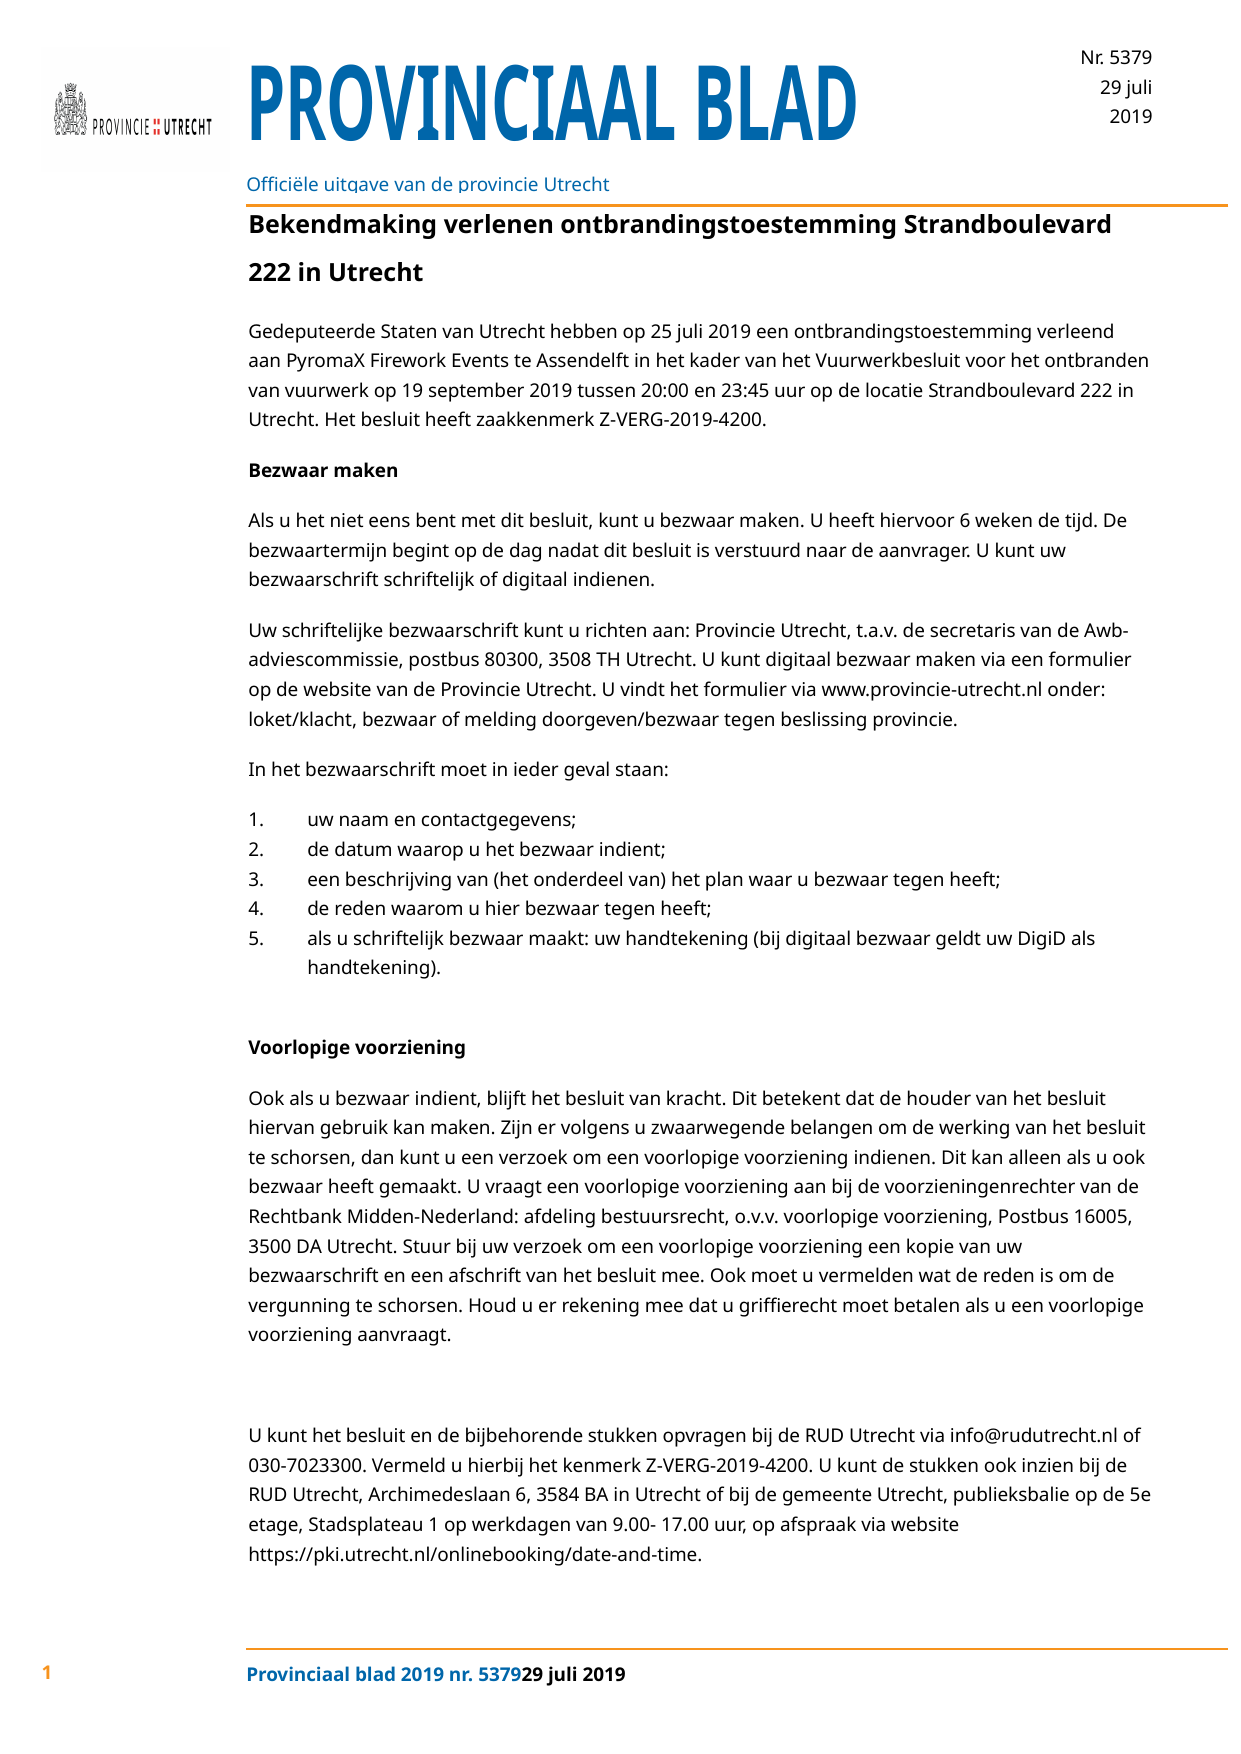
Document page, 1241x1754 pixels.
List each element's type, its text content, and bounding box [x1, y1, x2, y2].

list uw naam en contactgegevens; [248, 807, 1152, 832]
text In het bezwaarschrift moet in ieder geval staan: [248, 756, 1152, 782]
list de datum waarop u het bezwaar indient; [248, 836, 1152, 862]
text Uw schriftelijke bezwaarschrift kunt u richten aan: Provincie Utrecht, t.a.v. de secretaris van de Awb-adviescommissie, postbus 80300, 3508 TH Utrecht. U kunt digitaal bezwaar maken via een formulier op de website van de Provincie Utrecht. U vindt het formulier via www.provincie-utrecht.nl onder: loket/klacht, bezwaar of melding doorgeven/bezwaar tegen beslissing provincie. [248, 617, 1152, 732]
list de reden waarom u hier bezwaar tegen heeft; [248, 895, 1152, 921]
text Als u het niet eens bent met dit besluit, kunt u bezwaar maken. U heeft hiervoor 6 weken de tijd. De bezwaartermijn begint op de dag nadat dit besluit is verstuurd naar de aanvrager. U kunt uw bezwaarschrift schriftelijk of digitaal indienen. [248, 507, 1152, 592]
text Voorlopige voorziening [248, 1034, 1152, 1060]
list als u schriftelijk bezwaar maakt: uw handtekening (bij digitaal bezwaar geldt uw DigiD als handtekening). [248, 925, 1152, 980]
text U kunt het besluit en de bijbehorende stukken opvragen bij de RUD Utrecht via info@rudutrecht.nl of 030-7023300. Vermeld u hierbij het kenmerk Z-VERG-2019-4200. U kunt de stukken ook inzien bij de RUD Utrecht, Archimedeslaan 6, 3584 BA in Utrecht of bij de gemeente Utrecht, publieksbalie op de 5e etage, Stadsplateau 1 op werkdagen van 9.00- 17.00 uur, op afspraak via website https://pki.utrecht.nl/onlinebooking/date-and-time. [248, 1422, 1152, 1567]
text Ook als u bezwaar indient, blijft het besluit van kracht. Dit betekent dat de houder van het besluit hiervan gebruik kan maken. Zijn er volgens u zwaarwegende belangen om de werking van het besluit te schorsen, dan kunt u een verzoek om een voorlopige voorziening indienen. Dit kan alleen als u ook bezwaar heeft gemaakt. U vraagt een voorlopige voorziening aan bij de voorzieningenrechter van de Rechtbank Midden-Nederland: afdeling bestuursrecht, o.v.v. voorlopige voorziening, Postbus 16005, 3500 DA Utrecht. Stuur bij uw verzoek om een voorlopige voorziening een kopie van uw bezwaarschrift en een afschrift van het besluit mee. Ook moet u vermelden wat de reden is om de vergunning te schorsen. Houd u er rekening mee dat u griffierecht moet betalen als u een voorlopige voorziening aanvraagt. [248, 1085, 1152, 1347]
text Bezwaar maken [248, 457, 1152, 483]
text Bekendmaking verlenen ontbrandingstoestemming Strandboulevard 222 in Utrecht [248, 207, 1152, 288]
picture [41, 47, 231, 172]
text Gedeputeerde Staten van Utrecht hebben op 25 juli 2019 een ontbrandingstoestemming verleend aan PyromaX Firework Events te Assendelft in het kader van het Vuurwerkbesluit voor het ontbranden van vuurwerk op 19 september 2019 tussen 20:00 en 23:45 uur op de locatie Strandboulevard 222 in Utrecht. Het besluit heeft zaakkenmerk Z-VERG-2019-4200. [248, 318, 1152, 432]
list een beschrijving van (het onderdeel van) het plan waar u bezwaar tegen heeft; [248, 866, 1152, 892]
